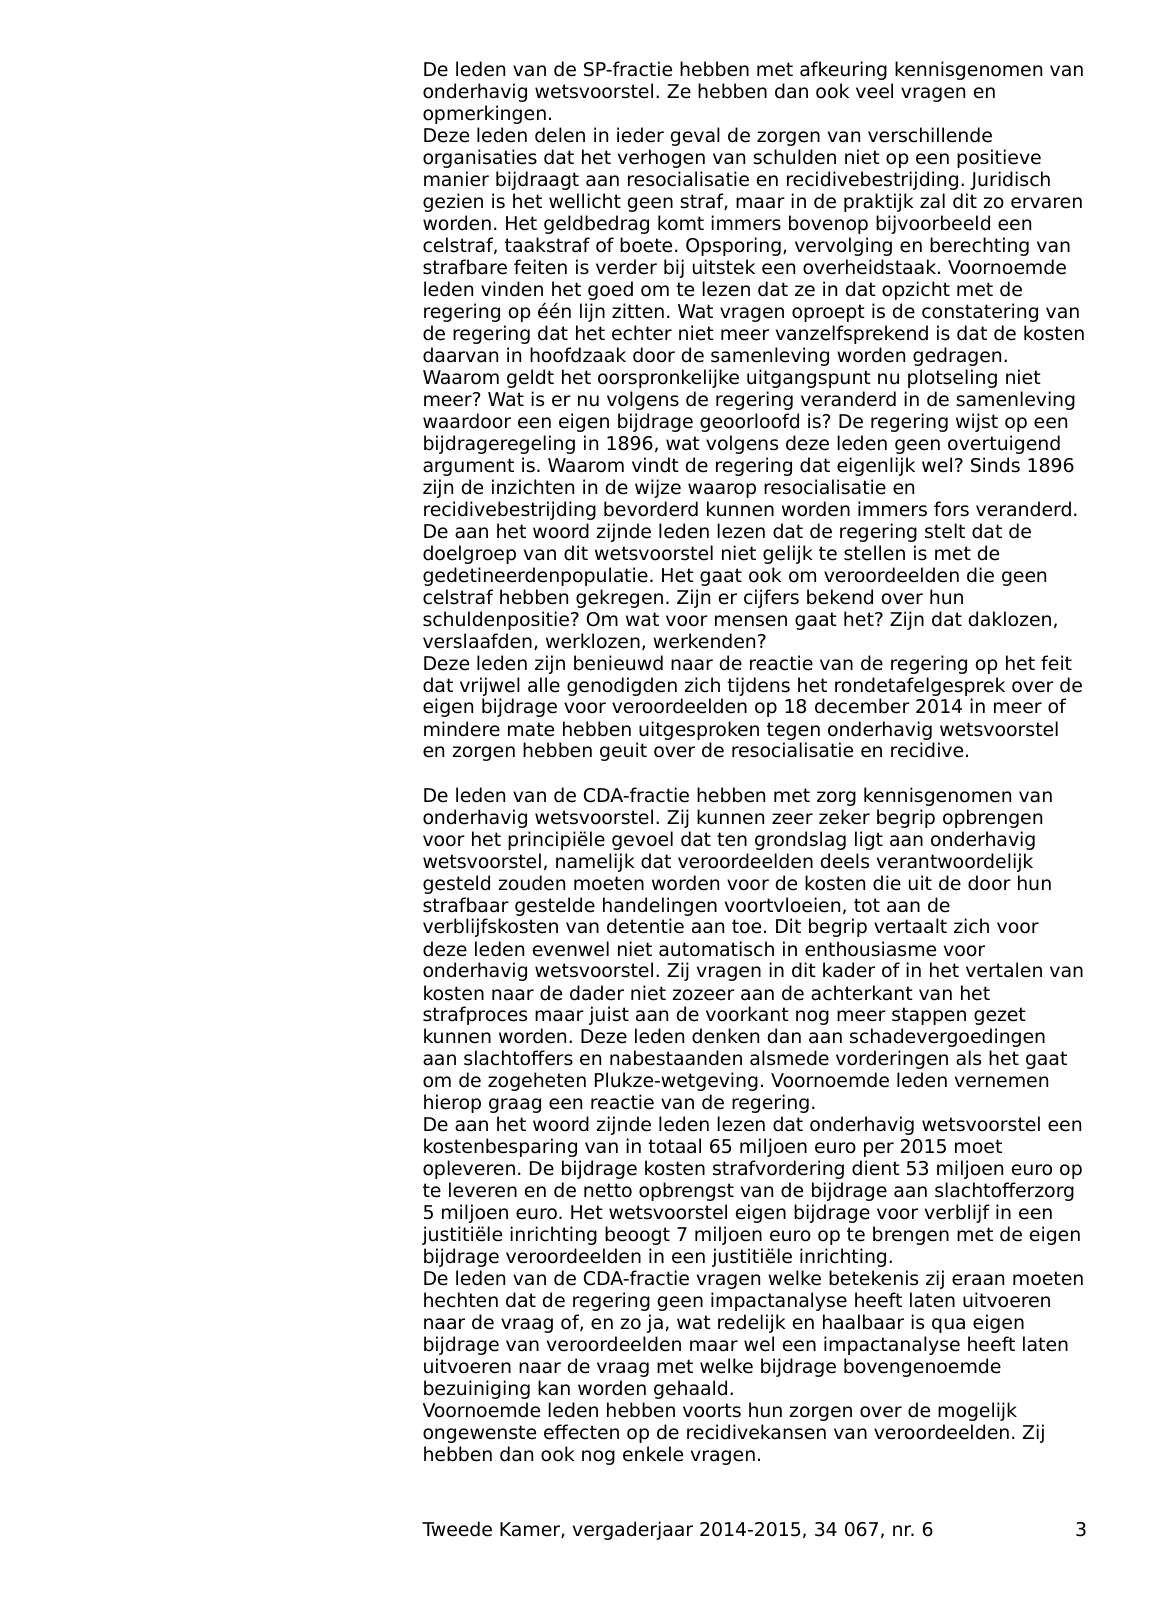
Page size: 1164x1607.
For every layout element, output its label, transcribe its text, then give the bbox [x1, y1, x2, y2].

text Deze leden zijn benieuwd naar de reactie van de regering op het feit dat vrijwel alle genodigden zich tijdens het rondetafelgesprek over de eigen bijdrage voor veroordeelden op 18 december 2014 in meer of mindere mate hebben uitgesproken tegen onderhavig wetsvoorstel en zorgen hebben geuit over de resocialisatie en recidive. [422, 652, 1087, 762]
text De aan het woord zijnde leden lezen dat de regering stelt dat de doelgroep van dit wetsvoorstel niet gelijk te stellen is met de gedetineerdenpopulatie. Het gaat ook om veroordeelden die geen celstraf hebben gekregen. Zijn er cijfers bekend over hun schuldenpositie? Om wat voor mensen gaat het? Zijn dat daklozen, verslaafden, werklozen, werkenden? [422, 521, 1087, 652]
text Voornoemde leden hebben voorts hun zorgen over de mogelijk ongewenste effecten op de recidivekansen van veroordeelden. Zij hebben dan ook nog enkele vragen. [422, 1400, 1087, 1466]
text De leden van de SP-fractie hebben met afkeuring kennisgenomen van onderhavig wetsvoorstel. Ze hebben dan ook veel vragen en opmerkingen. [422, 59, 1087, 125]
text De aan het woord zijnde leden lezen dat onderhavig wetsvoorstel een kostenbesparing van in totaal 65 miljoen euro per 2015 moet opleveren. De bijdrage kosten strafvordering dient 53 miljoen euro op te leveren en de netto opbrengst van de bijdrage aan slachtofferzorg 5 miljoen euro. Het wetsvoorstel eigen bijdrage voor verblijf in een justitiële inrichting beoogt 7 miljoen euro op te brengen met de eigen bijdrage veroordeelden in een justitiële inrichting. [422, 1114, 1087, 1268]
text Deze leden delen in ieder geval de zorgen van verschillende organisaties dat het verhogen van schulden niet op een positieve manier bijdraagt aan resocialisatie en recidivebestrijding. Juridisch gezien is het wellicht geen straf, maar in de praktijk zal dit zo ervaren worden. Het geldbedrag komt immers bovenop bijvoorbeeld een celstraf, taakstraf of boete. Opsporing, vervolging en berechting van strafbare feiten is verder bij uitstek een overheidstaak. Voornoemde leden vinden het goed om te lezen dat ze in dat opzicht met de regering op één lijn zitten. Wat vragen oproept is de constatering van de regering dat het echter niet meer vanzelfsprekend is dat de kosten daarvan in hoofdzaak door de samenleving worden gedragen. Waarom geldt het oorspronkelijke uitgangspunt nu plotseling niet meer? Wat is er nu volgens de regering veranderd in de samenleving waardoor een eigen bijdrage geoorloofd is? De regering wijst op een bijdrageregeling in 1896, wat volgens deze leden geen overtuigend argument is. Waarom vindt de regering dat eigenlijk wel? Sinds 1896 zijn de inzichten in de wijze waarop resocialisatie en recidivebestrijding bevorderd kunnen worden immers fors veranderd. [422, 125, 1087, 521]
text De leden van de CDA-fractie vragen welke betekenis zij eraan moeten hechten dat de regering geen impactanalyse heeft laten uitvoeren naar de vraag of, en zo ja, wat redelijk en haalbaar is qua eigen bijdrage van veroordeelden maar wel een impactanalyse heeft laten uitvoeren naar de vraag met welke bijdrage bovengenoemde bezuiniging kan worden gehaald. [422, 1268, 1087, 1400]
text De leden van de CDA-fractie hebben met zorg kennisgenomen van onderhavig wetsvoorstel. Zij kunnen zeer zeker begrip opbrengen voor het principiële gevoel dat ten grondslag ligt aan onderhavig wetsvoorstel, namelijk dat veroordeelden deels verantwoordelijk gesteld zouden moeten worden voor de kosten die uit de door hun strafbaar gestelde handelingen voortvloeien, tot aan de verblijfskosten van detentie aan toe. Dit begrip vertaalt zich voor deze leden evenwel niet automatisch in enthousiasme voor onderhavig wetsvoorstel. Zij vragen in dit kader of in het vertalen van kosten naar de dader niet zozeer aan de achterkant van het strafproces maar juist aan de voorkant nog meer stappen gezet kunnen worden. Deze leden denken dan aan schadevergoedingen aan slachtoffers en nabestaanden alsmede vorderingen als het gaat om de zogeheten Plukze-wetgeving. Voornoemde leden vernemen hierop graag een reactie van de regering. [422, 784, 1087, 1114]
